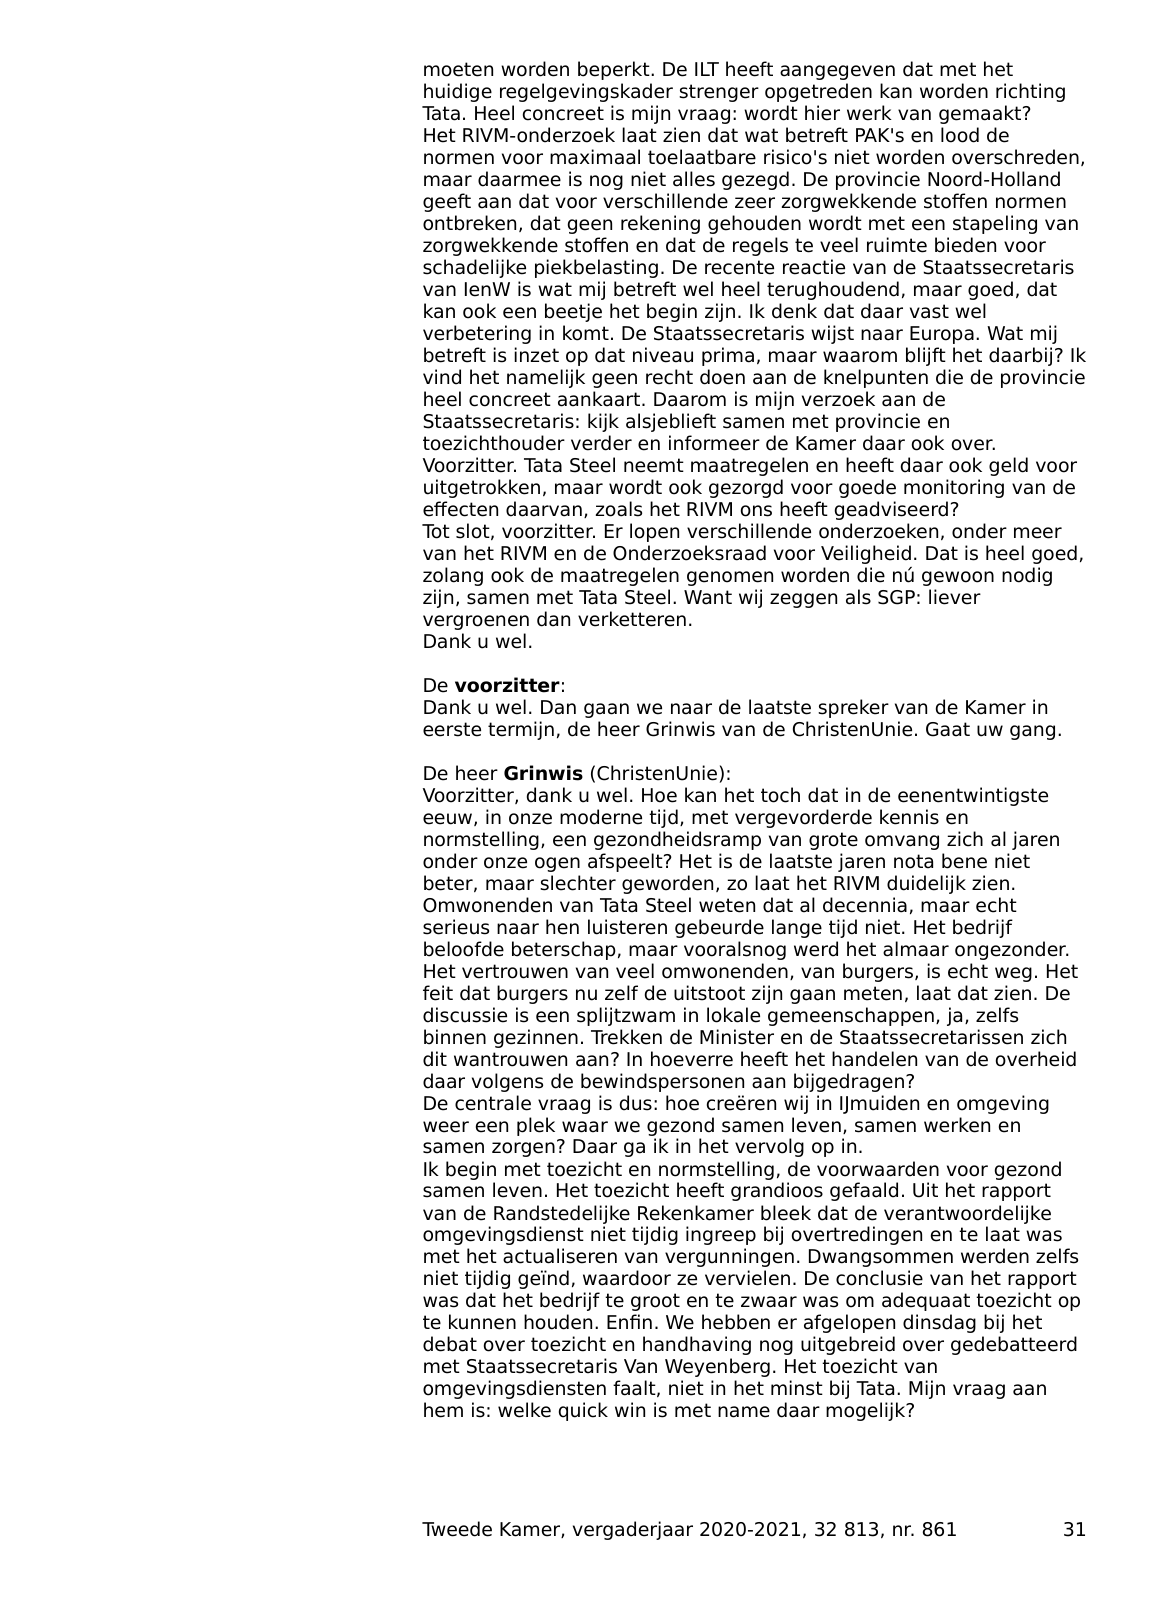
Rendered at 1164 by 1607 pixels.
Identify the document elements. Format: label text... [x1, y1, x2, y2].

text moeten worden beperkt. De ILT heeft aangegeven dat met het huidige regelgevingskader strenger opgetreden kan worden richting Tata. Heel concreet is mijn vraag: wordt hier werk van gemaakt? [422, 59, 1087, 125]
text Voorzitter, dank u wel. Hoe kan het toch dat in de eenentwintigste eeuw, in onze moderne tijd, met vergevorderde kennis en normstelling, een gezondheidsramp van grote omvang zich al jaren onder onze ogen afspeelt? Het is de laatste jaren nota bene niet beter, maar slechter geworden, zo laat het RIVM duidelijk zien. Omwonenden van Tata Steel weten dat al decennia, maar echt serieus naar hen luisteren gebeurde lange tijd niet. Het bedrijf beloofde beterschap, maar vooralsnog werd het almaar ongezonder. Het vertrouwen van veel omwonenden, van burgers, is echt weg. Het feit dat burgers nu zelf de uitstoot zijn gaan meten, laat dat zien. De discussie is een splijtzwam in lokale gemeenschappen, ja, zelfs binnen gezinnen. Trekken de Minister en de Staatssecretarissen zich dit wantrouwen aan? In hoeverre heeft het handelen van de overheid daar volgens de bewindspersonen aan bijgedragen? [422, 785, 1087, 1092]
text Het RIVM-onderzoek laat zien dat wat betreft PAK's en lood de normen voor maximaal toelaatbare risico's niet worden overschreden, maar daarmee is nog niet alles gezegd. De provincie Noord-Holland geeft aan dat voor verschillende zeer zorgwekkende stoffen normen ontbreken, dat geen rekening gehouden wordt met een stapeling van zorgwekkende stoffen en dat de regels te veel ruimte bieden voor schadelijke piekbelasting. De recente reactie van de Staatssecretaris van IenW is wat mij betreft wel heel terughoudend, maar goed, dat kan ook een beetje het begin zijn. Ik denk dat daar vast wel verbetering in komt. De Staatssecretaris wijst naar Europa. Wat mij betreft is inzet op dat niveau prima, maar waarom blijft het daarbij? Ik vind het namelijk geen recht doen aan de knelpunten die de provincie heel concreet aankaart. Daarom is mijn verzoek aan de Staatssecretaris: kijk alsjeblieft samen met provincie en toezichthouder verder en informeer de Kamer daar ook over. [422, 125, 1087, 455]
text Voorzitter. Tata Steel neemt maatregelen en heeft daar ook geld voor uitgetrokken, maar wordt ook gezorgd voor goede monitoring van de effecten daarvan, zoals het RIVM ons heeft geadviseerd? [422, 455, 1087, 521]
text De heer Grinwis (ChristenUnie): [422, 763, 1087, 785]
text Tot slot, voorzitter. Er lopen verschillende onderzoeken, onder meer van het RIVM en de Onderzoeksraad voor Veiligheid. Dat is heel goed, zolang ook de maatregelen genomen worden die nú gewoon nodig zijn, samen met Tata Steel. Want wij zeggen als SGP: liever vergroenen dan verketteren. [422, 521, 1087, 631]
text Ik begin met toezicht en normstelling, de voorwaarden voor gezond samen leven. Het toezicht heeft grandioos gefaald. Uit het rapport van de Randstedelijke Rekenkamer bleek dat de verantwoordelijke omgevingsdienst niet tijdig ingreep bij overtredingen en te laat was met het actualiseren van vergunningen. Dwangsommen werden zelfs niet tijdig geïnd, waardoor ze vervielen. De conclusie van het rapport was dat het bedrijf te groot en te zwaar was om adequaat toezicht op te kunnen houden. Enfin. We hebben er afgelopen dinsdag bij het debat over toezicht en handhaving nog uitgebreid over gedebatteerd met Staatssecretaris Van Weyenberg. Het toezicht van omgevingsdiensten faalt, niet in het minst bij Tata. Mijn vraag aan hem is: welke quick win is met name daar mogelijk? [422, 1158, 1087, 1422]
text De voorzitter: [422, 675, 1087, 697]
text De centrale vraag is dus: hoe creëren wij in IJmuiden en omgeving weer een plek waar we gezond samen leven, samen werken en samen zorgen? Daar ga ik in het vervolg op in. [422, 1092, 1087, 1158]
text Dank u wel. Dan gaan we naar de laatste spreker van de Kamer in eerste termijn, de heer Grinwis van de ChristenUnie. Gaat uw gang. [422, 697, 1087, 741]
text Dank u wel. [422, 631, 1087, 652]
